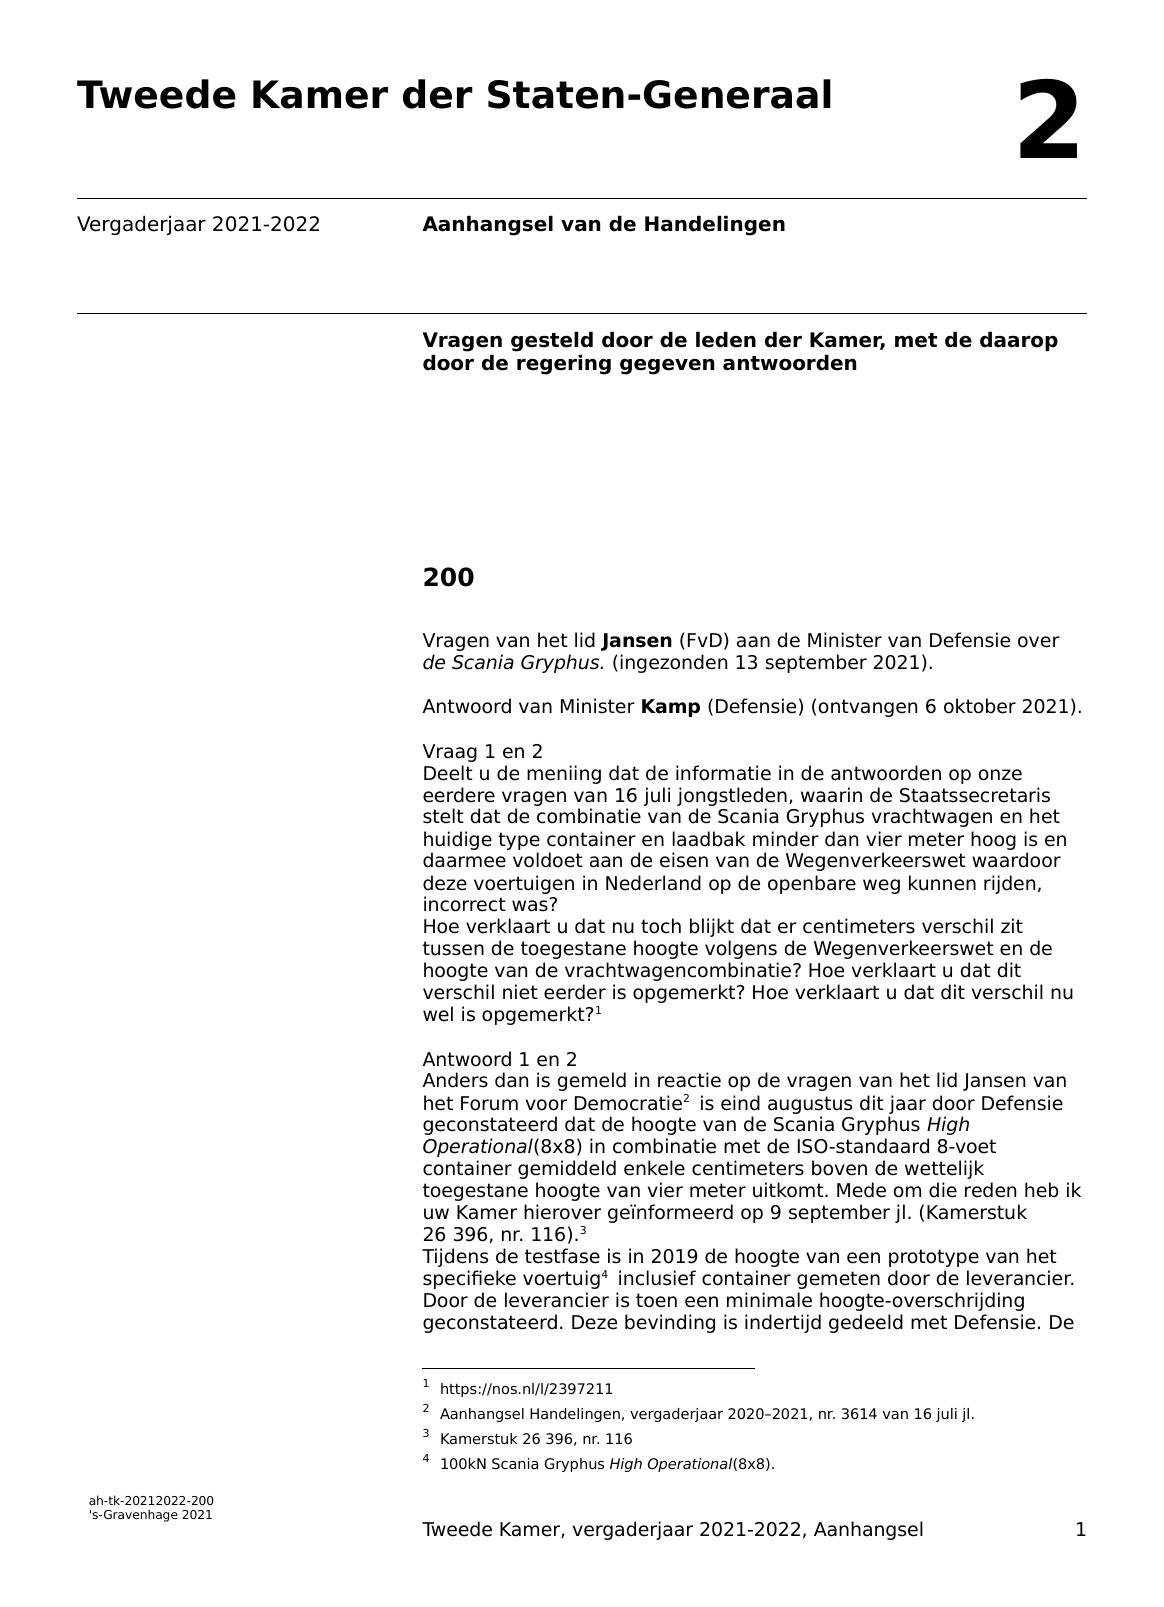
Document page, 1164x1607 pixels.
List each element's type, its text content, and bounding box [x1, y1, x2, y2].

text Vraag 1 en 2 [422, 741, 1087, 762]
text Deelt u de meniing dat de informatie in de antwoorden op onze eerdere vragen van 16 juli jongstleden, waarin de Staatssecretaris stelt dat de combinatie van de Scania Gryphus vrachtwagen en het huidige type container en laadbak minder dan vier meter hoog is en daarmee voldoet aan de eisen van de Wegenverkeerswet waardoor deze voertuigen in Nederland op de openbare weg kunnen rijden, incorrect was? [422, 762, 1087, 916]
text 's-Gravenhage 2021 [88, 1508, 323, 1522]
text https://nos.nl/l/2397211 [422, 1377, 1087, 1399]
text 200 [422, 563, 1087, 592]
text 100kN Scania Gryphus High Operational(8x8). [422, 1452, 1087, 1474]
text Antwoord 1 en 2 [422, 1048, 1087, 1070]
table_header 2 [886, 59, 1087, 198]
table_cell Vergaderjaar 2021-2022 [77, 199, 422, 313]
text Hoe verklaart u dat nu toch blijkt dat er centimeters verschil zit tussen de toegestane hoogte volgens de Wegenverkeerswet en de hoogte van de vrachtwagencombinatie? Hoe verklaart u dat dit verschil niet eerder is opgemerkt? Hoe verklaart u dat dit verschil nu wel is opgemerkt? [422, 916, 1087, 1026]
text Kamerstuk 26 396, nr. 116 [422, 1427, 1087, 1449]
table_cell Vragen gesteld door de leden der Kamer, met de daarop door de regering gegeven antwoorden [422, 314, 1087, 375]
table_cell [77, 314, 422, 375]
text Antwoord van Minister Kamp (Defensie) (ontvangen 6 oktober 2021). [422, 696, 1087, 718]
text Tijdens de testfase is in 2019 de hoogte van een prototype van het specifieke voertuig inclusief container gemeten door de leverancier. Door de leverancier is toen een minimale hoogte-overschrijding geconstateerd. Deze bevinding is indertijd gedeeld met Defensie. De [422, 1246, 1087, 1334]
text Aanhangsel Handelingen, vergaderjaar 2020–2021, nr. 3614 van 16 juli jl. [422, 1402, 1087, 1424]
text Vragen van het lid Jansen (FvD) aan de Minister van Defensie over de Scania Gryphus. (ingezonden 13 september 2021). [422, 630, 1087, 674]
text Anders dan is gemeld in reactie op de vragen van het lid Jansen van het Forum voor Democratie is eind augustus dit jaar door Defensie geconstateerd dat de hoogte van de Scania Gryphus High Operational(8x8) in combinatie met de ISO-standaard 8-voet container gemiddeld enkele centimeters boven de wettelijk toegestane hoogte van vier meter uitkomt. Mede om die reden heb ik uw Kamer hierover geïnformeerd op 9 september jl. (Kamerstuk 26 396, nr. 116). [422, 1070, 1087, 1246]
table_header Tweede Kamer der Staten-Generaal [77, 59, 886, 198]
text ah-tk-20212022-200 [88, 1494, 323, 1508]
table_cell Aanhangsel van de Handelingen [422, 199, 1087, 313]
